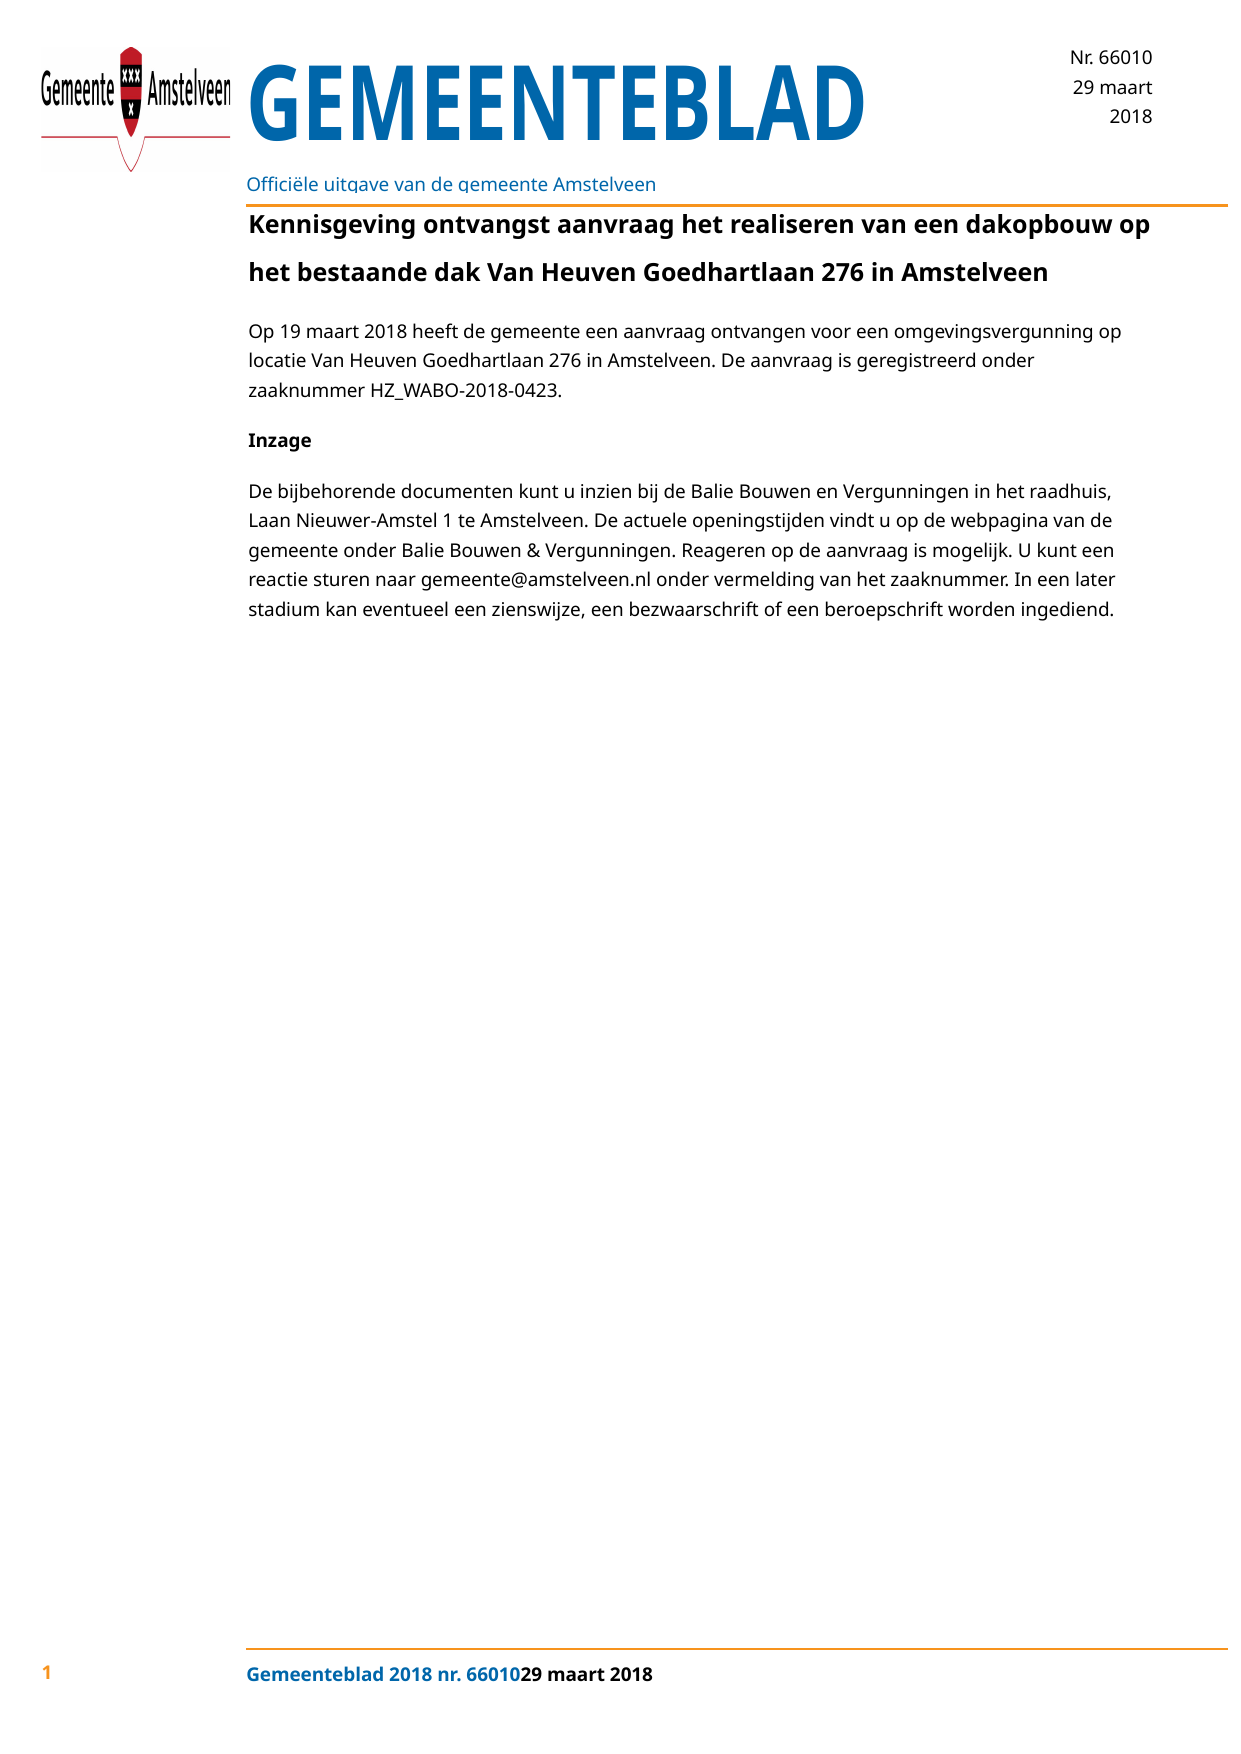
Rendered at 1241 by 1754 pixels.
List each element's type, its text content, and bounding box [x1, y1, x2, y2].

text Kennisgeving ontvangst aanvraag het realiseren van een dakopbouw op het bestaande dak Van Heuven Goedhartlaan 276 in Amstelveen [248, 207, 1152, 288]
text De bijbehorende documenten kunt u inzien bij de Balie Bouwen en Vergunningen in het raadhuis, Laan Nieuwer-Amstel 1 te Amstelveen. De actuele openingstijden vindt u op de webpagina van de gemeente onder Balie Bouwen & Vergunningen. Reageren op de aanvraag is mogelijk. U kunt een reactie sturen naar gemeente@amstelveen.nl onder vermelding van het zaaknummer. In een later stadium kan eventueel een zienswijze, een bezwaarschrift of een beroepschrift worden ingediend. [248, 478, 1152, 622]
text Inzage [248, 427, 1152, 453]
picture [41, 47, 231, 172]
text Op 19 maart 2018 heeft de gemeente een aanvraag ontvangen voor een omgevingsvergunning op locatie Van Heuven Goedhartlaan 276 in Amstelveen. De aanvraag is geregistreerd onder zaaknummer HZ_WABO-2018-0423. [248, 318, 1152, 403]
